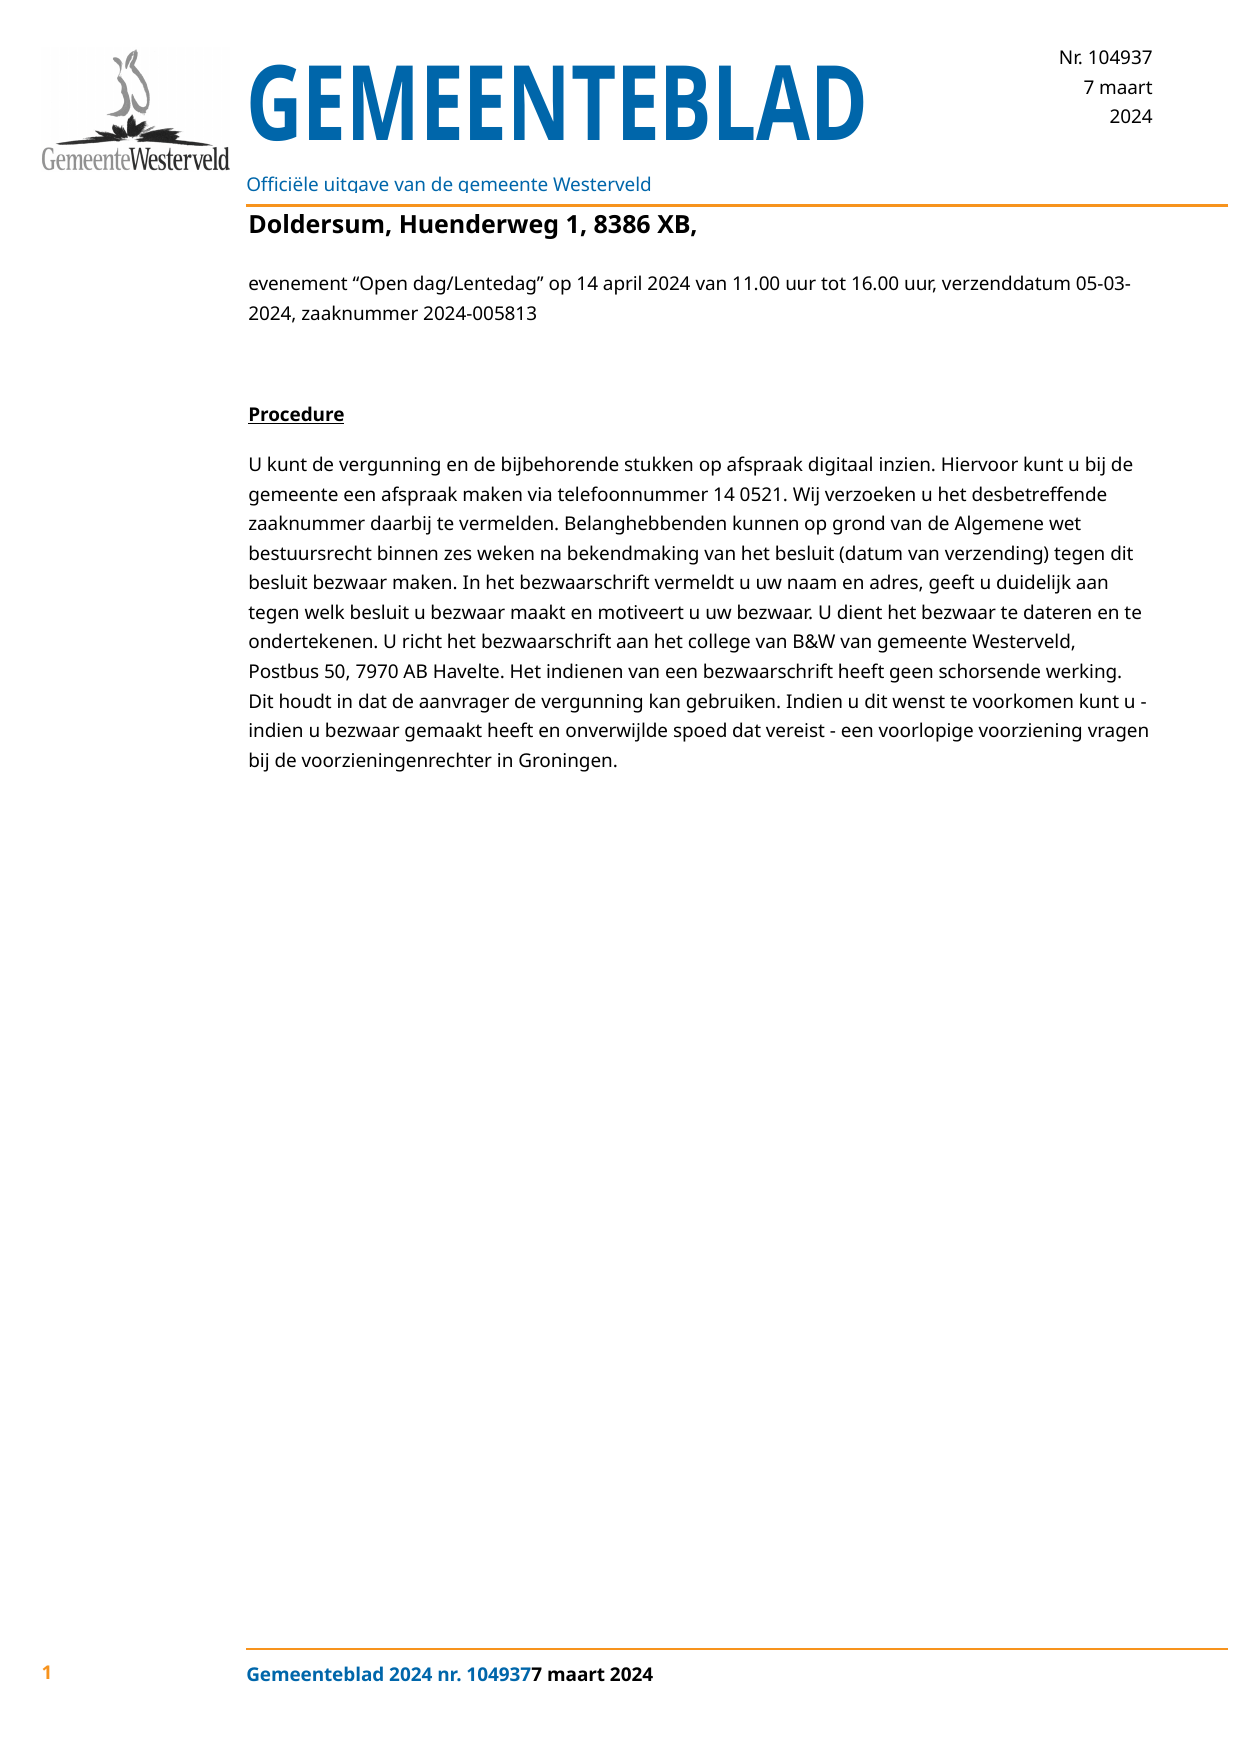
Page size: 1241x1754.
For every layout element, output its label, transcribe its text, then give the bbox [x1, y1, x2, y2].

picture [41, 47, 231, 172]
text Procedure [248, 401, 1152, 426]
text U kunt de vergunning en de bijbehorende stukken op afspraak digitaal inzien. Hiervoor kunt u bij de gemeente een afspraak maken via telefoonnummer 14 0521. Wij verzoeken u het desbetreffende zaaknummer daarbij te vermelden. Belanghebbenden kunnen op grond van de Algemene wet bestuursrecht binnen zes weken na bekendmaking van het besluit (datum van verzending) tegen dit besluit bezwaar maken. In het bezwaarschrift vermeldt u uw naam en adres, geeft u duidelijk aan tegen welk besluit u bezwaar maakt en motiveert u uw bezwaar. U dient het bezwaar te dateren en te ondertekenen. U richt het bezwaarschrift aan het college van B&W van gemeente Westerveld, Postbus 50, 7970 AB Havelte. Het indienen van een bezwaarschrift heeft geen schorsende werking. Dit houdt in dat de aanvrager de vergunning kan gebruiken. Indien u dit wenst te voorkomen kunt u - indien u bezwaar gemaakt heeft en onverwijlde spoed dat vereist - een voorlopige voorziening vragen bij de voorzieningenrechter in Groningen. [248, 451, 1152, 773]
text evenement “Open dag/Lentedag” op 14 april 2024 van 11.00 uur tot 16.00 uur, verzenddatum 05-03-2024, zaaknummer 2024-005813 [248, 270, 1152, 326]
text Doldersum, Huenderweg 1, 8386 XB, [248, 207, 1152, 241]
